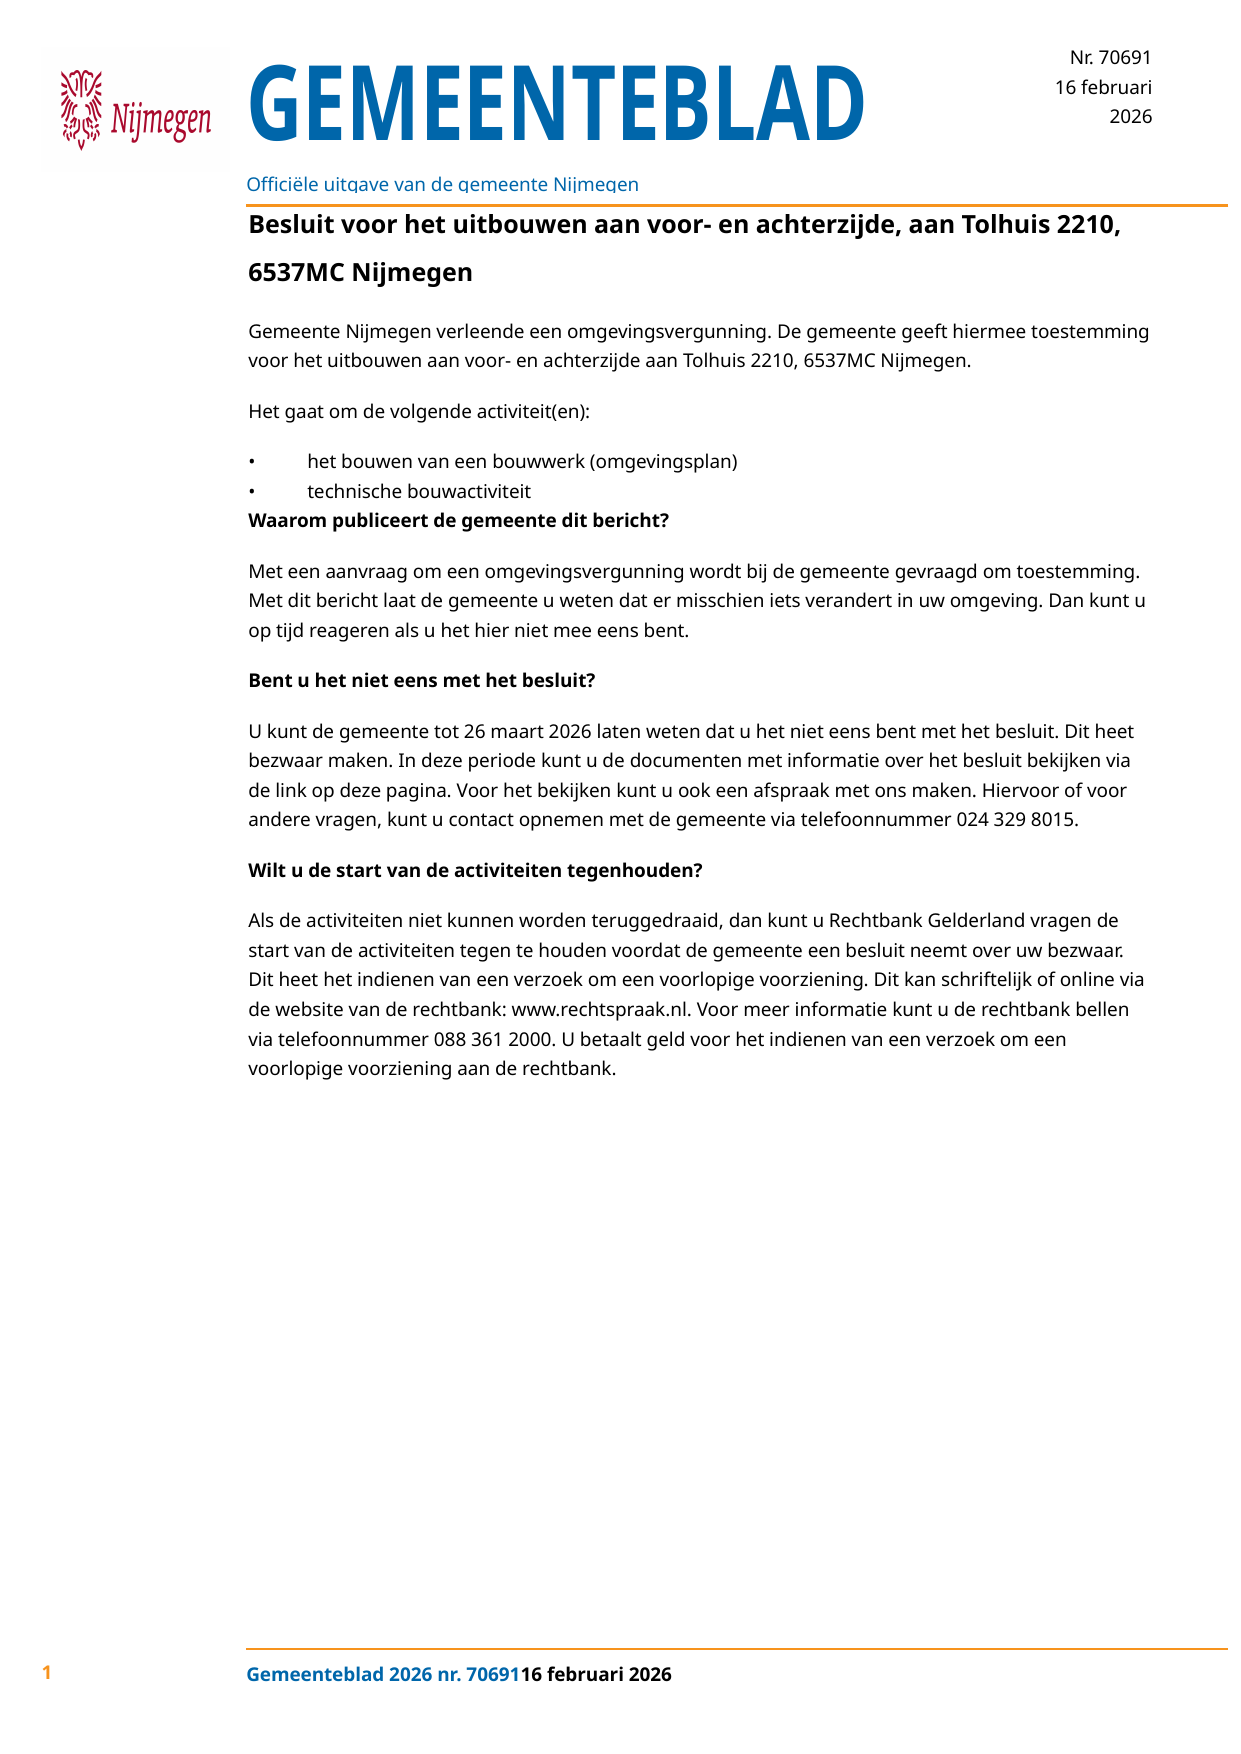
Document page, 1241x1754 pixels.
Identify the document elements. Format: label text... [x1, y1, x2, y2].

text Waarom publiceert de gemeente dit bericht? [248, 507, 1152, 533]
text Als de activiteiten niet kunnen worden teruggedraaid, dan kunt u Rechtbank Gelderland vragen de start van de activiteiten tegen te houden voordat de gemeente een besluit neemt over uw bezwaar. Dit heet het indienen van een verzoek om een voorlopige voorziening. Dit kan schriftelijk of online via de website van de rechtbank: www.rechtspraak.nl. Voor meer informatie kunt u de rechtbank bellen via telefoonnummer 088 361 2000. U betaalt geld voor het indienen van een verzoek om een voorlopige voorziening aan de rechtbank. [248, 907, 1152, 1081]
text Wilt u de start van de activiteiten tegenhouden? [248, 857, 1152, 883]
list het bouwen van een bouwwerk (omgevingsplan) [248, 448, 1152, 474]
list technische bouwactiviteit [248, 478, 1152, 504]
text Het gaat om de volgende activiteit(en): [248, 398, 1152, 424]
text Met een aanvraag om een omgevingsvergunning wordt bij de gemeente gevraagd om toestemming. Met dit bericht laat de gemeente u weten dat er misschien iets verandert in uw omgeving. Dan kunt u op tijd reageren als u het hier niet mee eens bent. [248, 558, 1152, 643]
text Gemeente Nijmegen verleende een omgevingsvergunning. De gemeente geeft hiermee toestemming voor het uitbouwen aan voor- en achterzijde aan Tolhuis 2210, 6537MC Nijmegen. [248, 318, 1152, 373]
text Besluit voor het uitbouwen aan voor- en achterzijde, aan Tolhuis 2210, 6537MC Nijmegen [248, 207, 1152, 288]
picture [41, 47, 231, 172]
text U kunt de gemeente tot 26 maart 2026 laten weten dat u het niet eens bent met het besluit. Dit heet bezwaar maken. In deze periode kunt u de documenten met informatie over het besluit bekijken via de link op deze pagina. Voor het bekijken kunt u ook een afspraak met ons maken. Hiervoor of voor andere vragen, kunt u contact opnemen met de gemeente via telefoonnummer 024 329 8015. [248, 718, 1152, 832]
text Bent u het niet eens met het besluit? [248, 667, 1152, 693]
